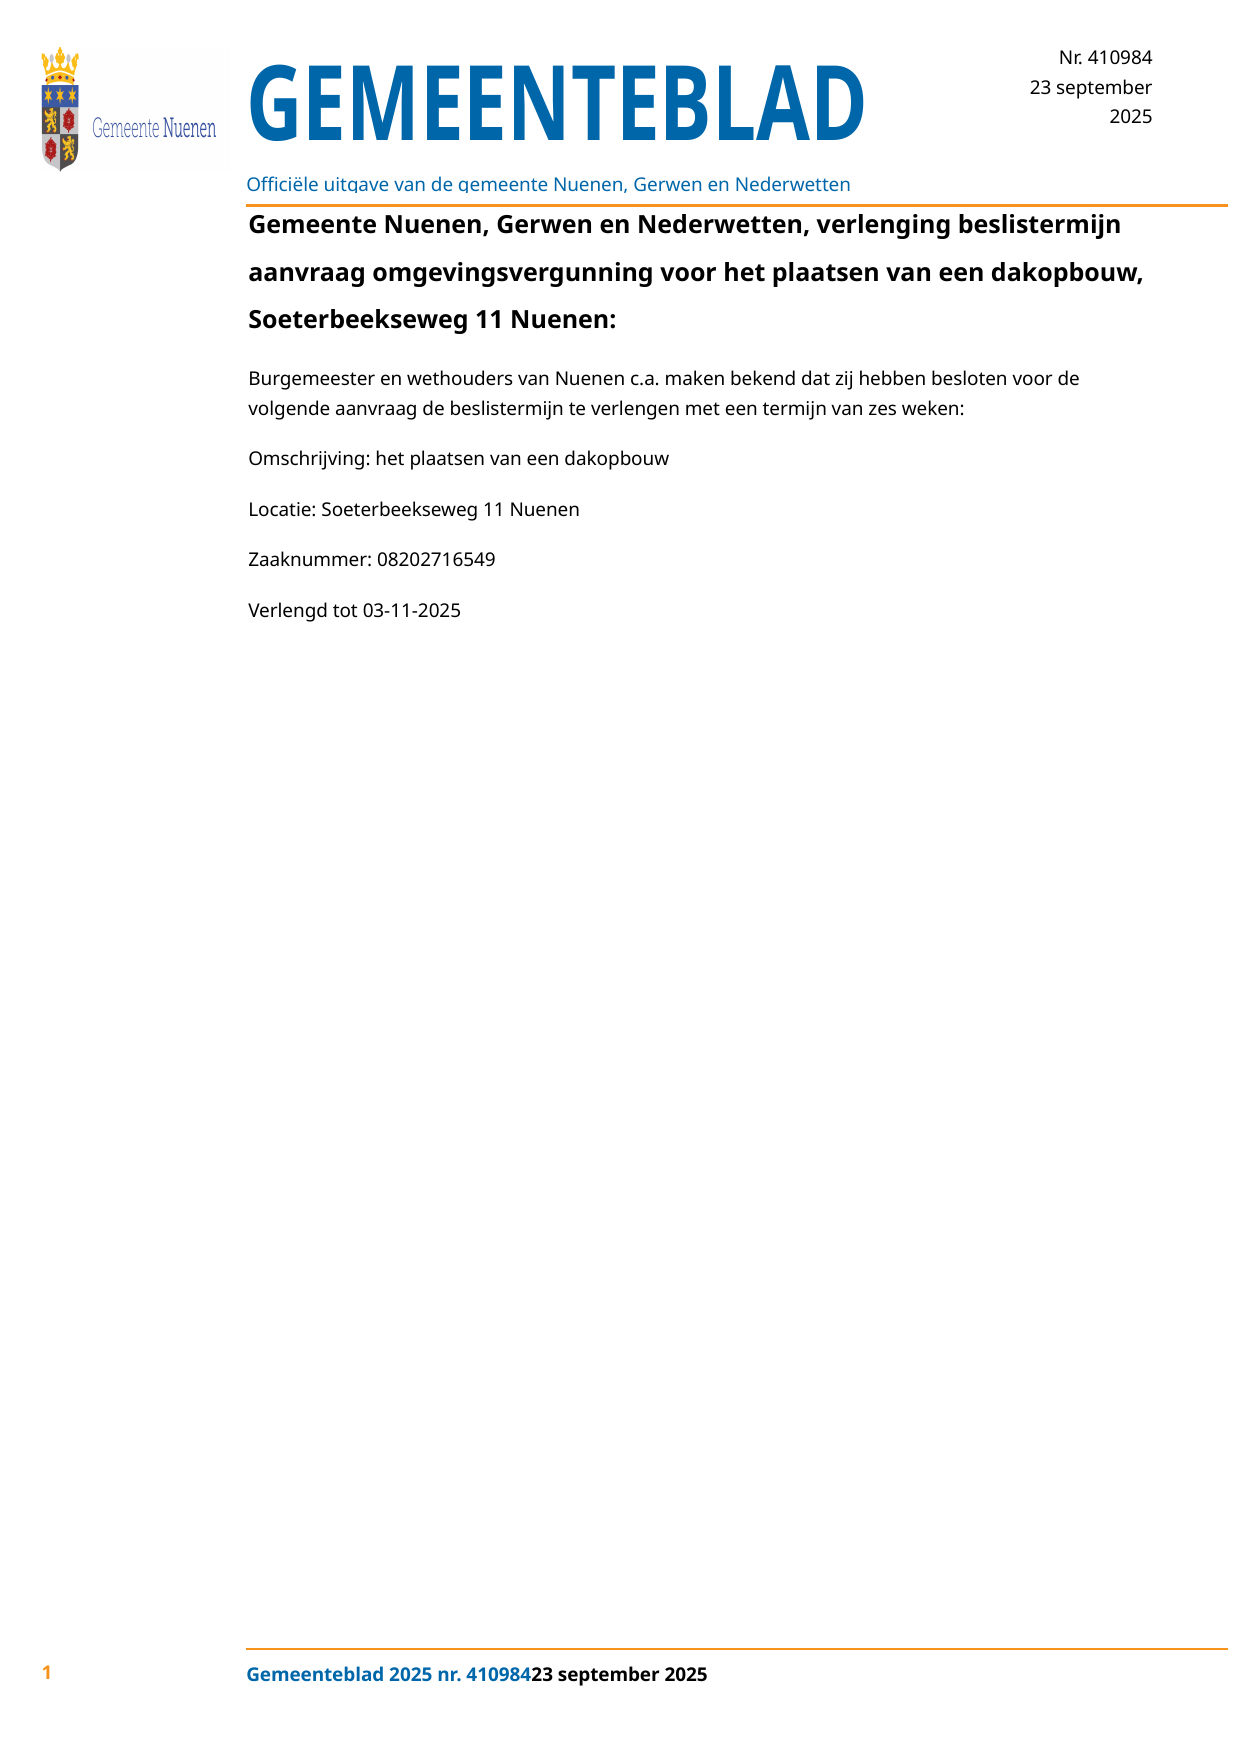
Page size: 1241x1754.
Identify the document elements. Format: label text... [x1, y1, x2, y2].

text Gemeente Nuenen, Gerwen en Nederwetten, verlenging beslistermijn aanvraag omgevingsvergunning voor het plaatsen van een dakopbouw, Soeterbeekseweg 11 Nuenen: [248, 207, 1152, 336]
picture [41, 47, 231, 172]
text Zaaknummer: 08202716549 [248, 546, 1152, 572]
text Burgemeester en wethouders van Nuenen c.a. maken bekend dat zij hebben besloten voor de volgende aanvraag de beslistermijn te verlengen met een termijn van zes weken: [248, 366, 1152, 421]
text Verlengd tot 03-11-2025 [248, 597, 1152, 622]
text Locatie: Soeterbeekseweg 11 Nuenen [248, 496, 1152, 522]
text Omschrijving: het plaatsen van een dakopbouw [248, 446, 1152, 471]
